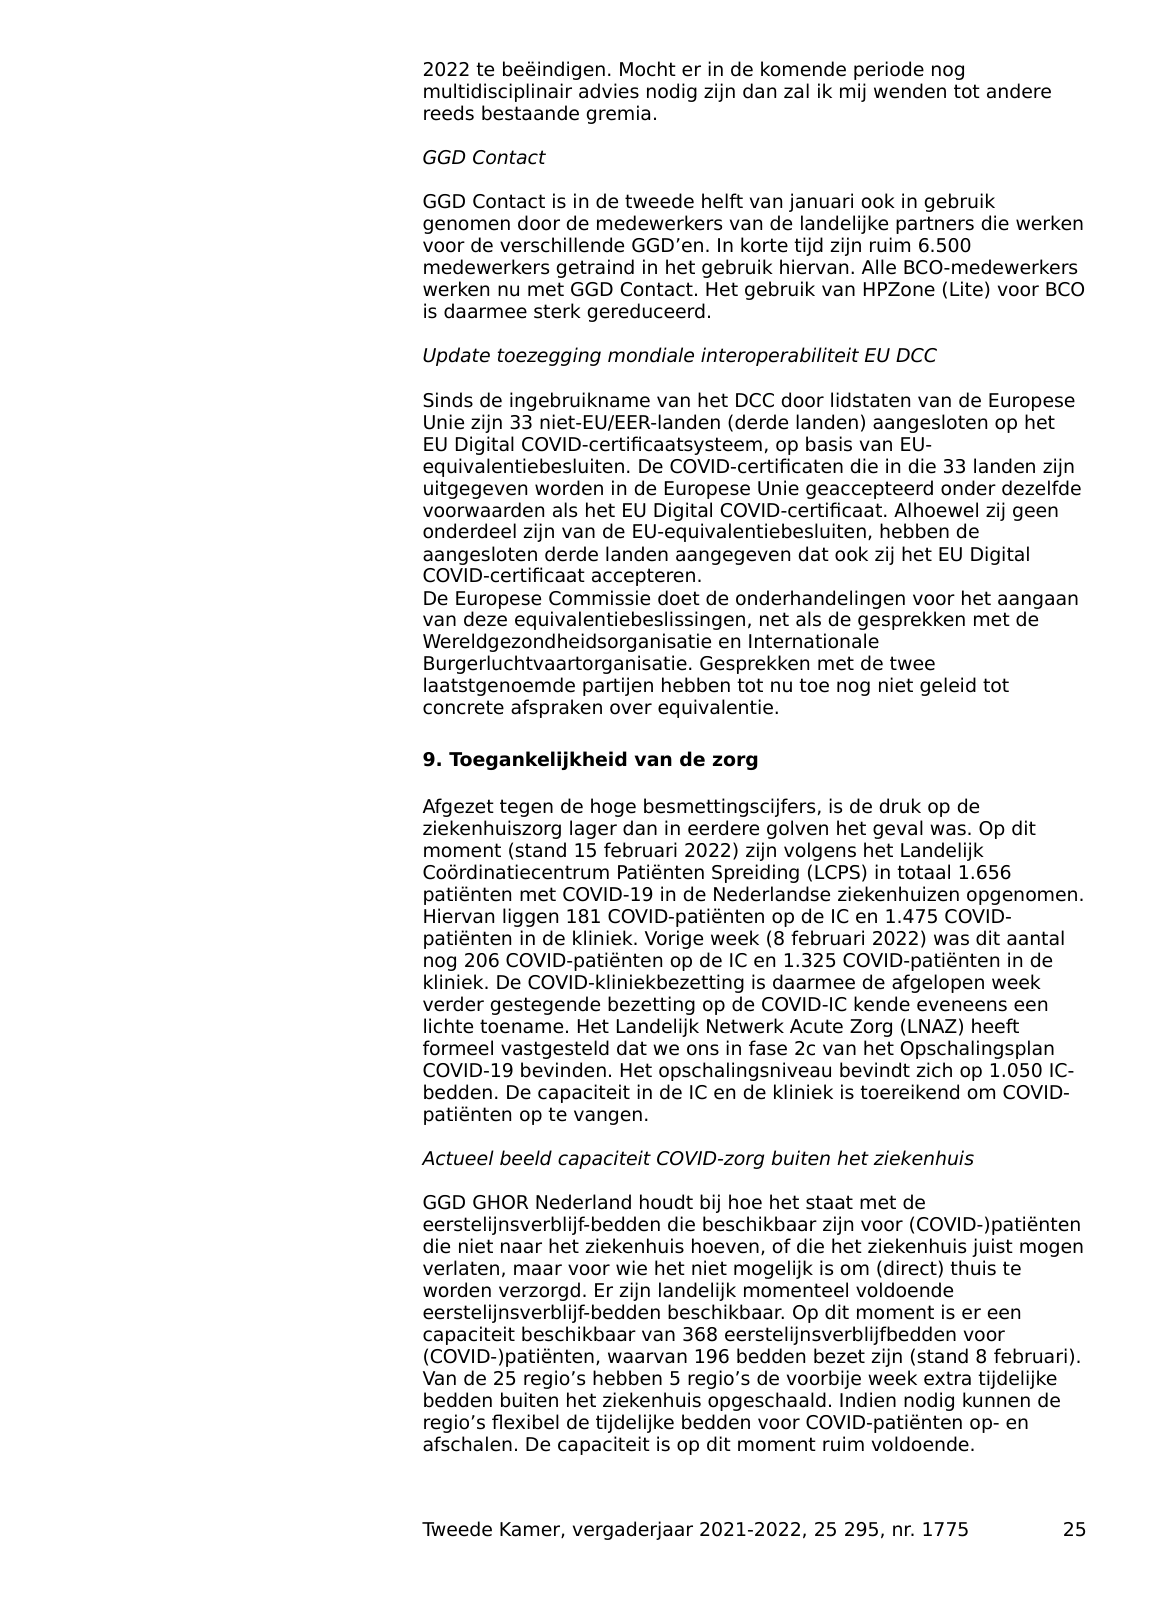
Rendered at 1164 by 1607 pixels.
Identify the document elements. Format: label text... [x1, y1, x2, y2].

text Sinds de ingebruikname van het DCC door lidstaten van de Europese Unie zijn 33 niet-EU/EER-landen (derde landen) aangesloten op het EU Digital COVID-certificaatsysteem, op basis van EU-equivalentiebesluiten. De COVID-certificaten die in die 33 landen zijn uitgegeven worden in de Europese Unie geaccepteerd onder dezelfde voorwaarden als het EU Digital COVID-certificaat. Alhoewel zij geen onderdeel zijn van de EU-equivalentiebesluiten, hebben de aangesloten derde landen aangegeven dat ook zij het EU Digital COVID-certificaat accepteren. [422, 389, 1087, 587]
subtitle Update toezegging mondiale interoperabiliteit EU DCC [422, 345, 1087, 367]
text 2022 te beëindigen. Mocht er in de komende periode nog multidisciplinair advies nodig zijn dan zal ik mij wenden tot andere reeds bestaande gremia. [422, 59, 1087, 125]
subtitle Actueel beeld capaciteit COVID-zorg buiten het ziekenhuis [422, 1148, 1087, 1170]
subtitle 9. Toegankelijkheid van de zorg [422, 749, 1087, 771]
text GGD Contact is in de tweede helft van januari ook in gebruik genomen door de medewerkers van de landelijke partners die werken voor de verschillende GGD’en. In korte tijd zijn ruim 6.500 medewerkers getraind in het gebruik hiervan. Alle BCO-medewerkers werken nu met GGD Contact. Het gebruik van HPZone (Lite) voor BCO is daarmee sterk gereduceerd. [422, 191, 1087, 323]
text Afgezet tegen de hoge besmettingscijfers, is de druk op de ziekenhuiszorg lager dan in eerdere golven het geval was. Op dit moment (stand 15 februari 2022) zijn volgens het Landelijk Coördinatiecentrum Patiënten Spreiding (LCPS) in totaal 1.656 patiënten met COVID-19 in de Nederlandse ziekenhuizen opgenomen. Hiervan liggen 181 COVID-patiënten op de IC en 1.475 COVID-patiënten in de kliniek. Vorige week (8 februari 2022) was dit aantal nog 206 COVID-patiënten op de IC en 1.325 COVID-patiënten in de kliniek. De COVID-kliniekbezetting is daarmee de afgelopen week verder gestegende bezetting op de COVID-IC kende eveneens een lichte toename. Het Landelijk Netwerk Acute Zorg (LNAZ) heeft formeel vastgesteld dat we ons in fase 2c van het Opschalingsplan COVID-19 bevinden. Het opschalingsniveau bevindt zich op 1.050 IC-bedden. De capaciteit in de IC en de kliniek is toereikend om COVID-patiënten op te vangen. [422, 796, 1087, 1126]
text GGD GHOR Nederland houdt bij hoe het staat met de eerstelijnsverblijf-bedden die beschikbaar zijn voor (COVID-)patiënten die niet naar het ziekenhuis hoeven, of die het ziekenhuis juist mogen verlaten, maar voor wie het niet mogelijk is om (direct) thuis te worden verzorgd. Er zijn landelijk momenteel voldoende eerstelijnsverblijf-bedden beschikbaar. Op dit moment is er een capaciteit beschikbaar van 368 eerstelijnsverblijfbedden voor (COVID-)patiënten, waarvan 196 bedden bezet zijn (stand 8 februari). Van de 25 regio’s hebben 5 regio’s de voorbije week extra tijdelijke bedden buiten het ziekenhuis opgeschaald. Indien nodig kunnen de regio’s flexibel de tijdelijke bedden voor COVID-patiënten op- en afschalen. De capaciteit is op dit moment ruim voldoende. [422, 1192, 1087, 1456]
text De Europese Commissie doet de onderhandelingen voor het aangaan van deze equivalentiebeslissingen, net als de gesprekken met de Wereldgezondheidsorganisatie en Internationale Burgerluchtvaartorganisatie. Gesprekken met de twee laatstgenoemde partijen hebben tot nu toe nog niet geleid tot concrete afspraken over equivalentie. [422, 587, 1087, 719]
subtitle GGD Contact [422, 147, 1087, 169]
